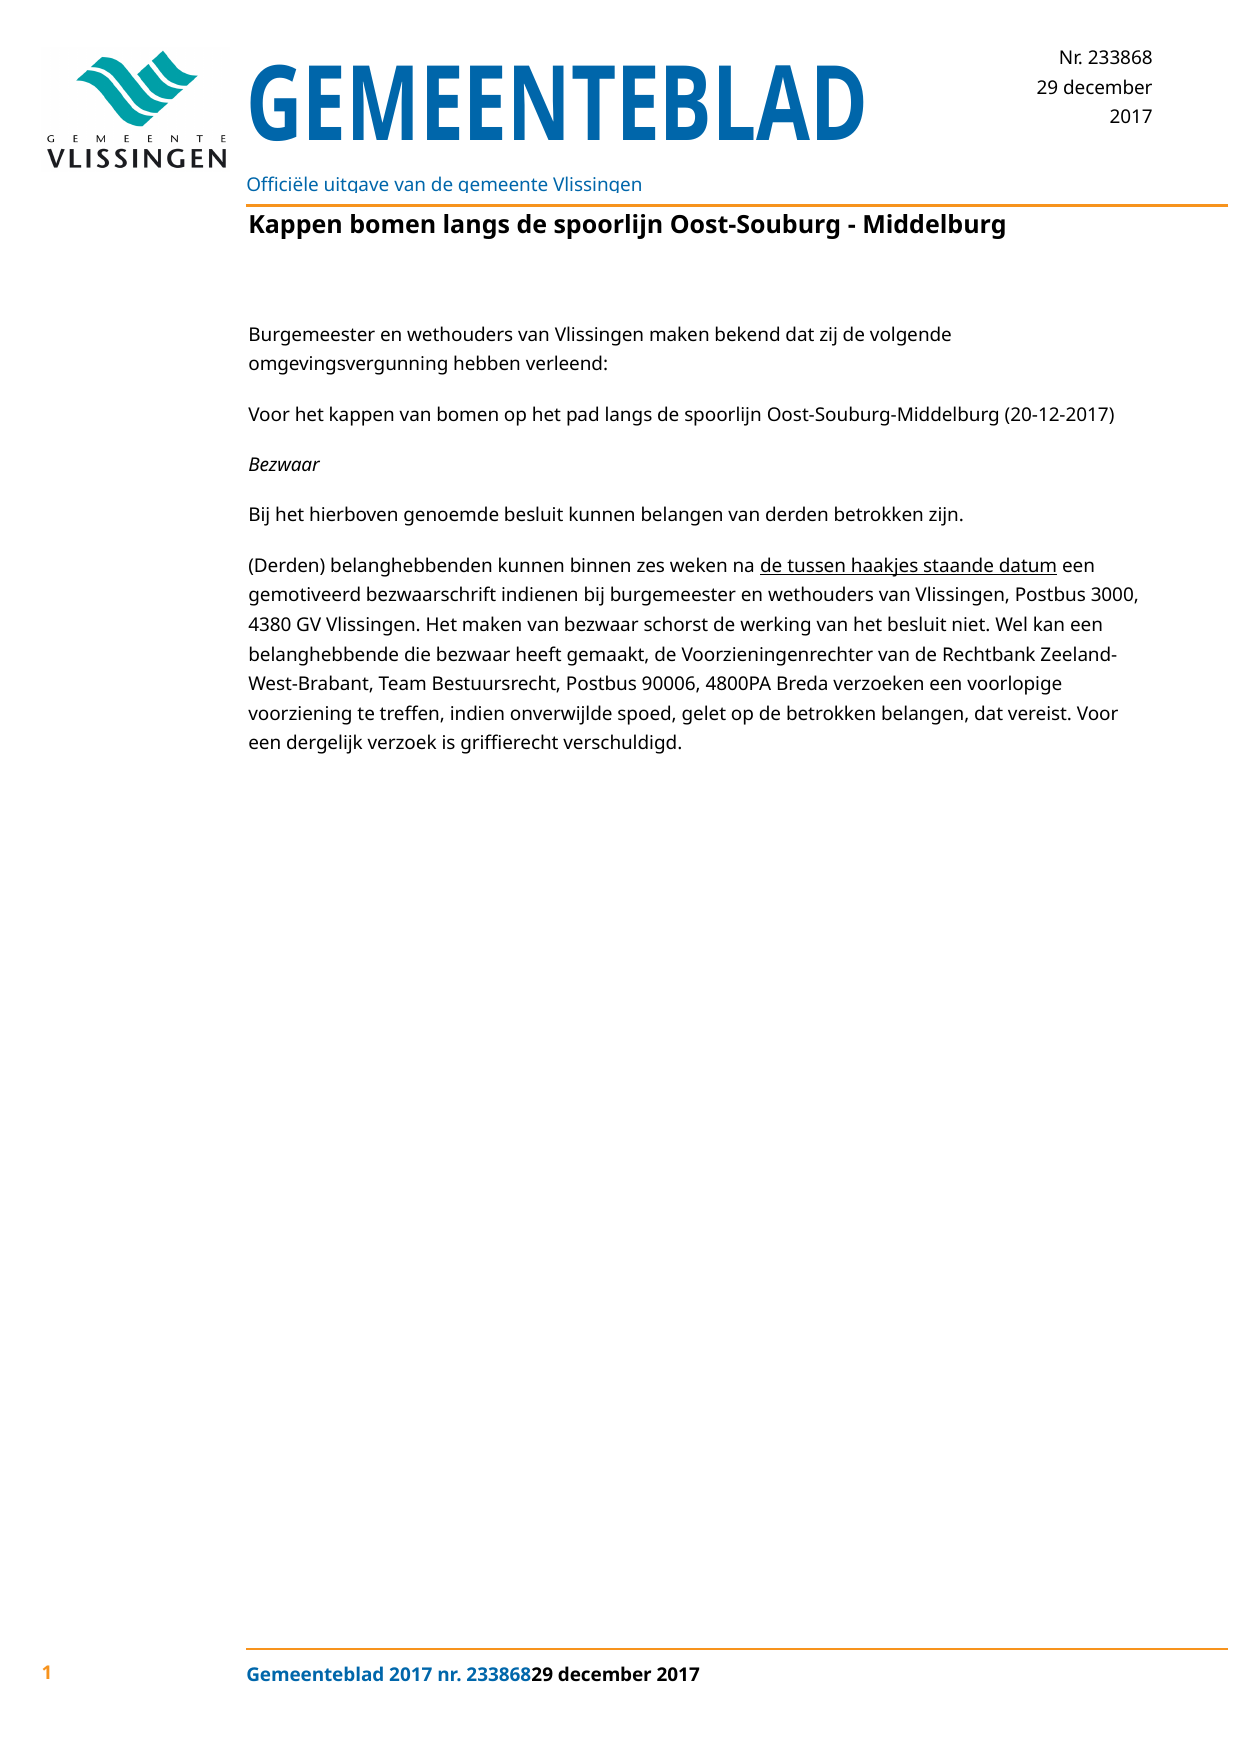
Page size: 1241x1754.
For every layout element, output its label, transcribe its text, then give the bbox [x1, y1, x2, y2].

text Voor het kappen van bomen op het pad langs de spoorlijn Oost-Souburg-Middelburg (20-12-2017) [248, 401, 1152, 426]
text (Derden) belanghebbenden kunnen binnen zes weken na de tussen haakjes staande datum een gemotiveerd bezwaarschrift indienen bij burgemeester en wethouders van Vlissingen, Postbus 3000, 4380 GV Vlissingen. Het maken van bezwaar schorst de werking van het besluit niet. Wel kan een belanghebbende die bezwaar heeft gemaakt, de Voorzieningenrechter van de Rechtbank Zeeland-West-Brabant, Team Bestuursrecht, Postbus 90006, 4800PA Breda verzoeken een voorlopige voorziening te treffen, indien onverwijlde spoed, gelet op de betrokken belangen, dat vereist. Voor een dergelijk verzoek is griffierecht verschuldigd. [248, 552, 1152, 755]
text Bij het hierboven genoemde besluit kunnen belangen van derden betrokken zijn. [248, 502, 1152, 527]
text Bezwaar [248, 451, 1152, 477]
text Burgemeester en wethouders van Vlissingen maken bekend dat zij de volgende omgevingsvergunning hebben verleend: [248, 321, 1152, 376]
picture [41, 47, 231, 172]
text Kappen bomen langs de spoorlijn Oost-Souburg - Middelburg [248, 207, 1152, 241]
